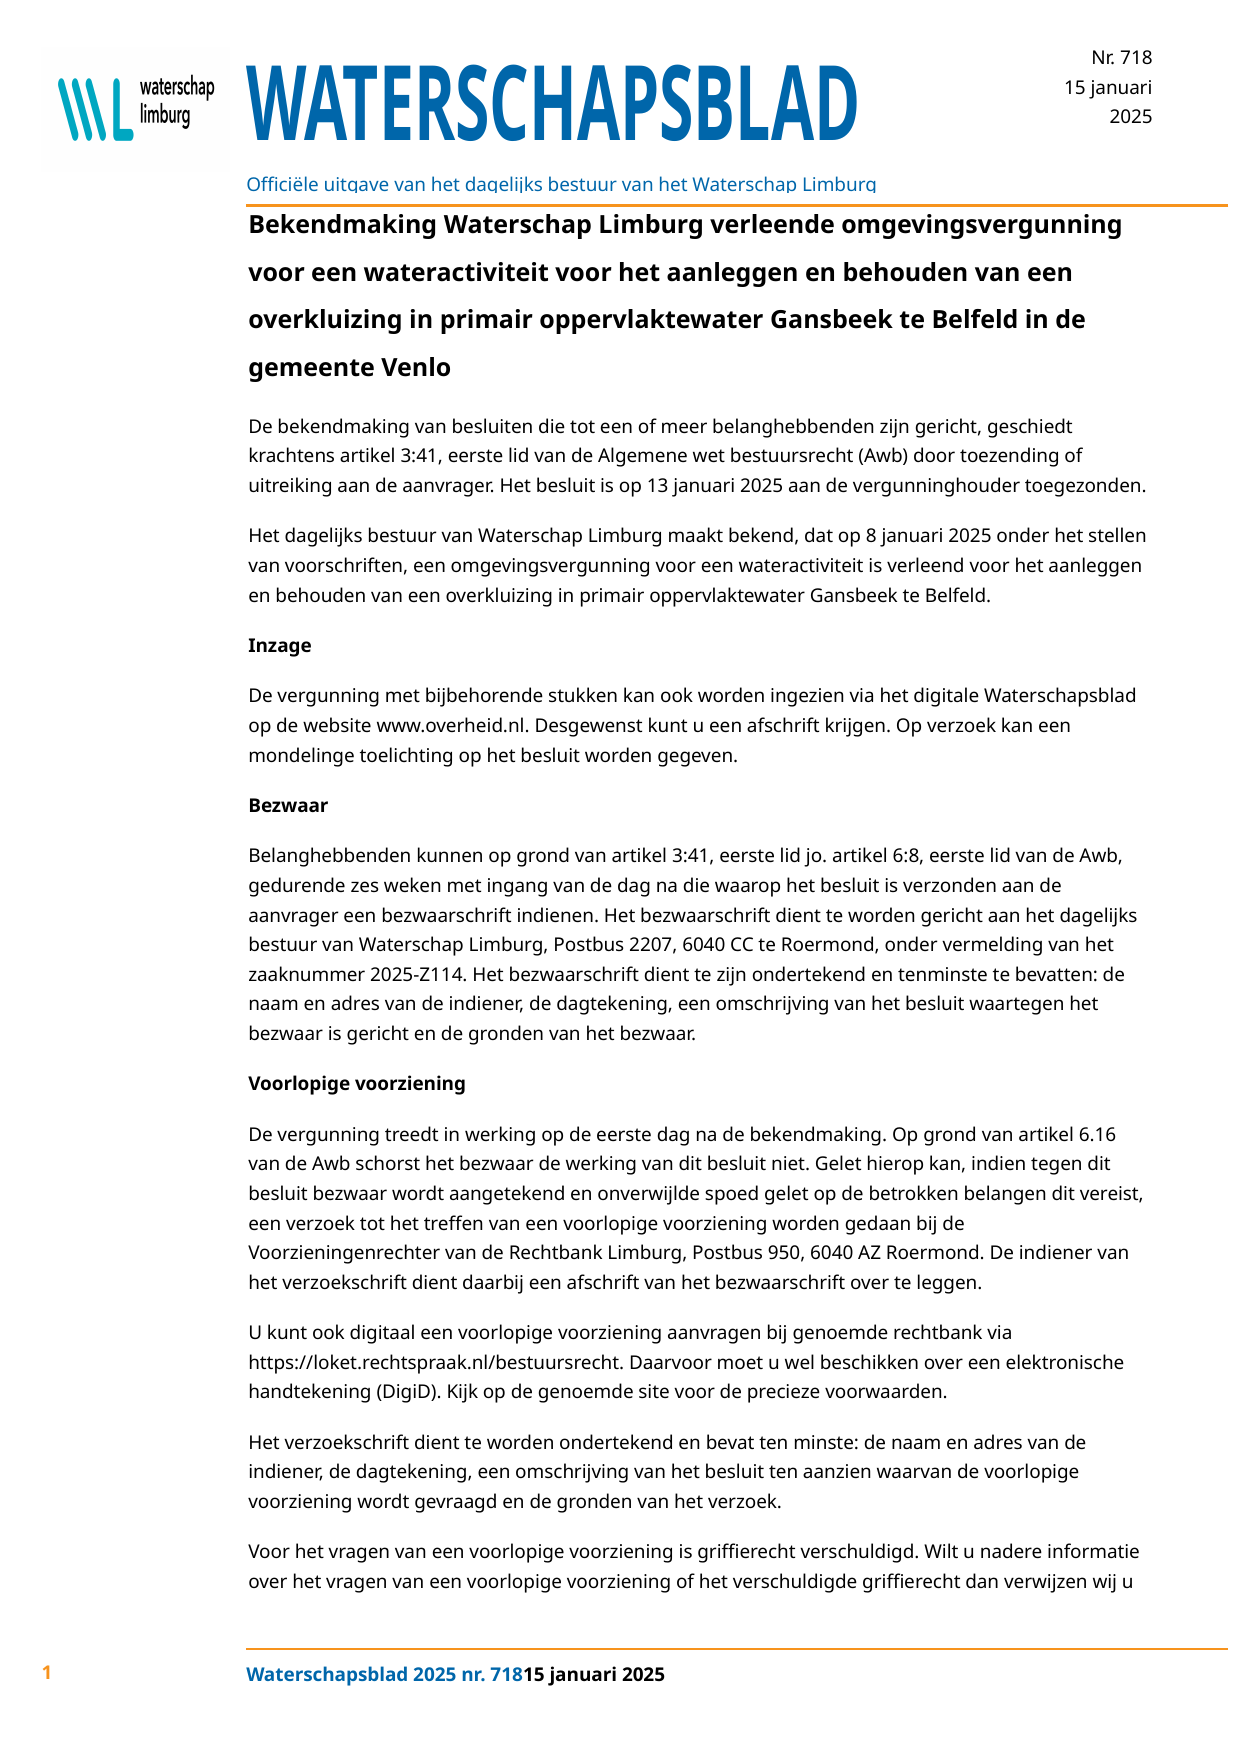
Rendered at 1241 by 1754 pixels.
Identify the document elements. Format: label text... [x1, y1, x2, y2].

text Bekendmaking Waterschap Limburg verleende omgevingsvergunning voor een wateractiviteit voor het aanleggen en behouden van een overkluizing in primair oppervlaktewater Gansbeek te Belfeld in de gemeente Venlo [248, 207, 1152, 384]
text U kunt ook digitaal een voorlopige voorziening aanvragen bij genoemde rechtbank via https://loket.rechtspraak.nl/bestuursrecht. Daarvoor moet u wel beschikken over een elektronische handtekening (DigiD). Kijk op de genoemde site voor de precieze voorwaarden. [248, 1319, 1152, 1404]
text Het dagelijks bestuur van Waterschap Limburg maakt bekend, dat op 8 januari 2025 onder het stellen van voorschriften, een omgevingsvergunning voor een wateractiviteit is verleend voor het aanleggen en behouden van een overkluizing in primair oppervlaktewater Gansbeek te Belfeld. [248, 523, 1152, 608]
text Bezwaar [248, 792, 1152, 818]
text Inzage [248, 632, 1152, 658]
text Voorlopige voorziening [248, 1071, 1152, 1096]
picture [41, 47, 231, 172]
text Het verzoekschrift dient te worden ondertekend en bevat ten minste: de naam en adres van de indiener, de dagtekening, een omschrijving van het besluit ten aanzien waarvan de voorlopige voorziening wordt gevraagd en de gronden van het verzoek. [248, 1429, 1152, 1514]
text De bekendmaking van besluiten die tot een of meer belanghebbenden zijn gericht, geschiedt krachtens artikel 3:41, eerste lid van de Algemene wet bestuursrecht (Awb) door toezending of uitreiking aan de aanvrager. Het besluit is op 13 januari 2025 aan de vergunninghouder toegezonden. [248, 413, 1152, 498]
text De vergunning treedt in werking op de eerste dag na de bekendmaking. Op grond van artikel 6.16 van de Awb schorst het bezwaar de werking van dit besluit niet. Gelet hierop kan, indien tegen dit besluit bezwaar wordt aangetekend en onverwijlde spoed gelet op de betrokken belangen dit vereist, een verzoek tot het treffen van een voorlopige voorziening worden gedaan bij de Voorzieningenrechter van de Rechtbank Limburg, Postbus 950, 6040 AZ Roermond. De indiener van het verzoekschrift dient daarbij een afschrift van het bezwaarschrift over te leggen. [248, 1121, 1152, 1295]
text Belanghebbenden kunnen op grond van artikel 3:41, eerste lid jo. artikel 6:8, eerste lid van de Awb, gedurende zes weken met ingang van de dag na die waarop het besluit is verzonden aan de aanvrager een bezwaarschrift indienen. Het bezwaarschrift dient te worden gericht aan het dagelijks bestuur van Waterschap Limburg, Postbus 2207, 6040 CC te Roermond, onder vermelding van het zaaknummer 2025-Z114. Het bezwaarschrift dient te zijn ondertekend en tenminste te bevatten: de naam en adres van de indiener, de dagtekening, een omschrijving van het besluit waartegen het bezwaar is gericht en de gronden van het bezwaar. [248, 843, 1152, 1046]
text De vergunning met bijbehorende stukken kan ook worden ingezien via het digitale Waterschapsblad op de website www.overheid.nl. Desgewenst kunt u een afschrift krijgen. Op verzoek kan een mondelinge toelichting op het besluit worden gegeven. [248, 683, 1152, 768]
text Voor het vragen van een voorlopige voorziening is griffierecht verschuldigd. Wilt u nadere informatie over het vragen van een voorlopige voorziening of het verschuldigde griffierecht dan verwijzen wij u [248, 1538, 1152, 1594]
